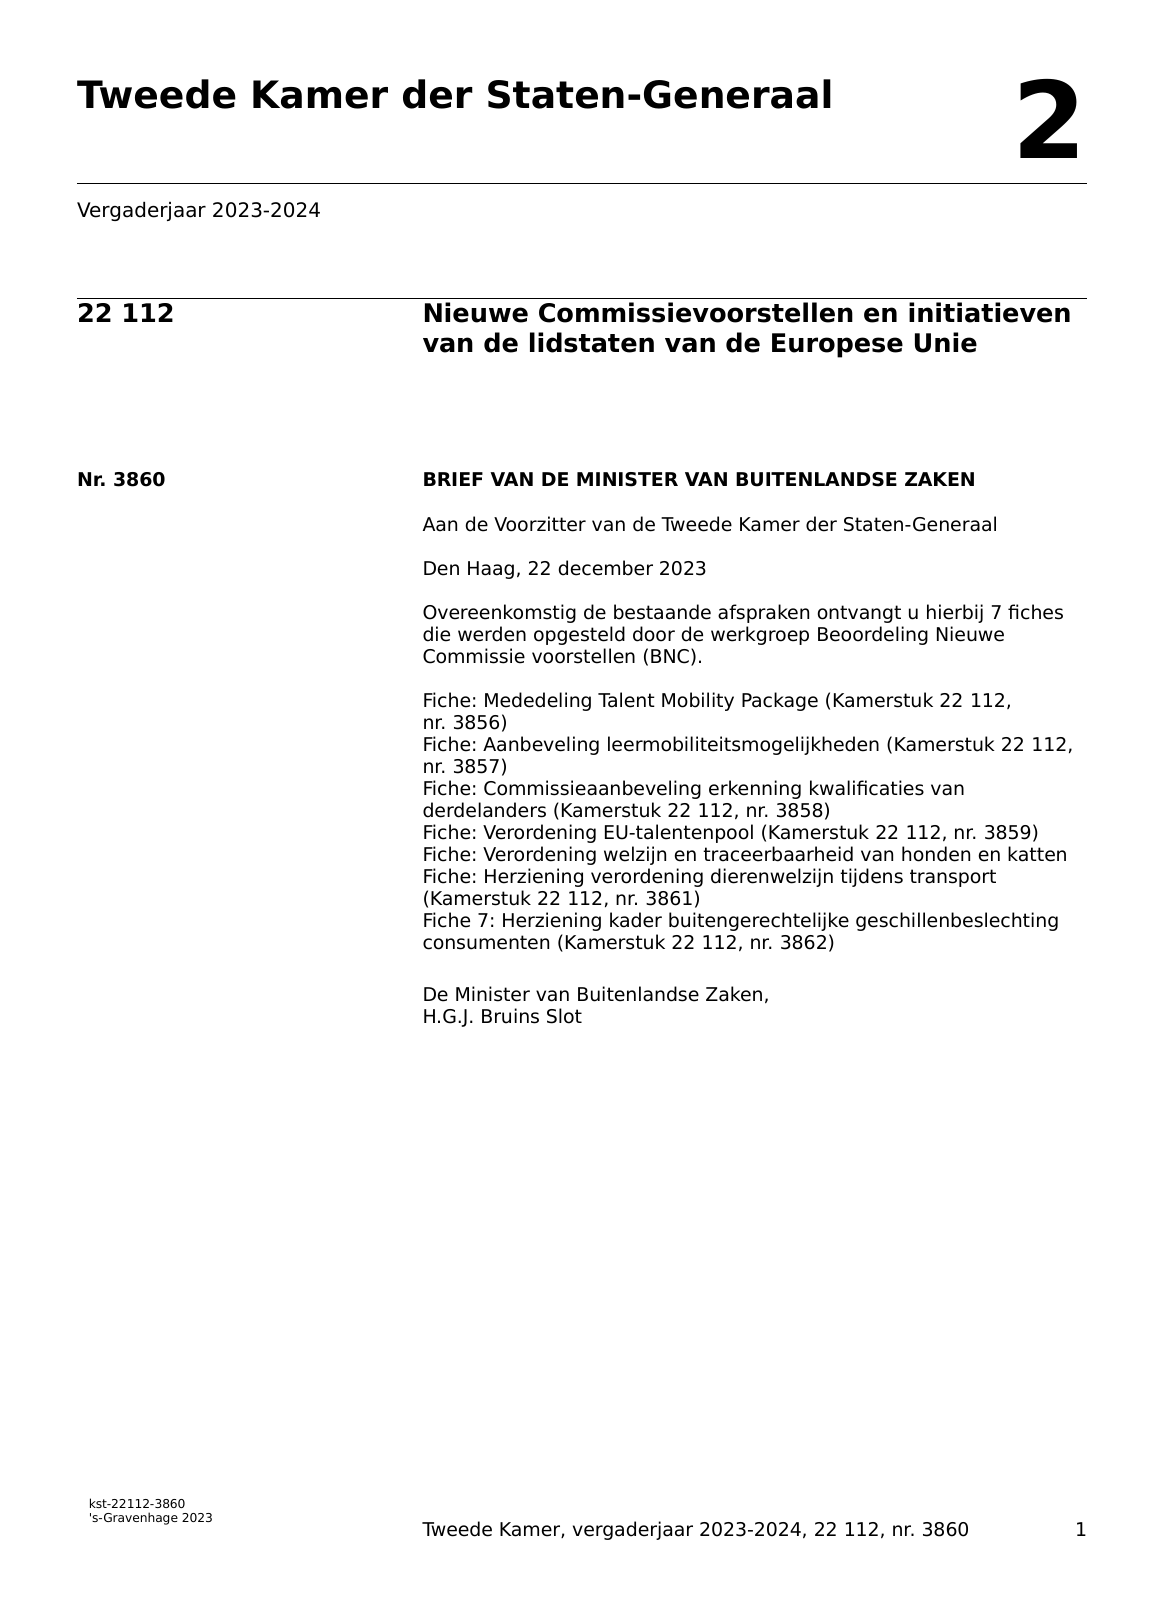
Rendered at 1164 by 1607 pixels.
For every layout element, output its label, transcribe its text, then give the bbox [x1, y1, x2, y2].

text Fiche: Aanbeveling leermobiliteitsmogelijkheden (Kamerstuk 22 112, nr. 3857) [422, 734, 1087, 778]
text Overeenkomstig de bestaande afspraken ontvangt u hierbij 7 fiches die werden opgesteld door de werkgroep Beoordeling Nieuwe Commissie voorstellen (BNC). [422, 602, 1087, 668]
subtitle Nr. 3860 BRIEF VAN DE MINISTER VAN BUITENLANDSE ZAKEN [77, 469, 1087, 491]
table_header 2 [886, 59, 1087, 183]
text Den Haag, 22 december 2023 [422, 558, 1087, 580]
text Aan de Voorzitter van de Tweede Kamer der Staten-Generaal [422, 513, 1087, 536]
text Fiche: Verordening welzijn en traceerbaarheid van honden en katten [422, 844, 1087, 866]
text Fiche: Verordening EU-talentenpool (Kamerstuk 22 112, nr. 3859) [422, 822, 1087, 844]
text De Minister van Buitenlandse Zaken, H.G.J. Bruins Slot [422, 984, 1087, 1028]
text Fiche 7: Herziening kader buitengerechtelijke geschillenbeslechting consumenten (Kamerstuk 22 112, nr. 3862) [422, 910, 1087, 954]
text Fiche: Commissieaanbeveling erkenning kwalificaties van derdelanders (Kamerstuk 22 112, nr. 3858) [422, 778, 1087, 822]
text Fiche: Mededeling Talent Mobility Package (Kamerstuk 22 112, nr. 3856) [422, 690, 1087, 734]
text kst-22112-3860 [88, 1497, 323, 1511]
table_header Tweede Kamer der Staten-Generaal [77, 59, 886, 183]
table_cell Vergaderjaar 2023-2024 [77, 184, 1087, 298]
text 's-Gravenhage 2023 [88, 1511, 323, 1525]
text Fiche: Herziening verordening dierenwelzijn tijdens transport (Kamerstuk 22 112, nr. 3861) [422, 866, 1087, 910]
subtitle 22 112 Nieuwe Commissievoorstellen en initiatieven van de lidstaten van de Europese Unie [77, 299, 1087, 358]
